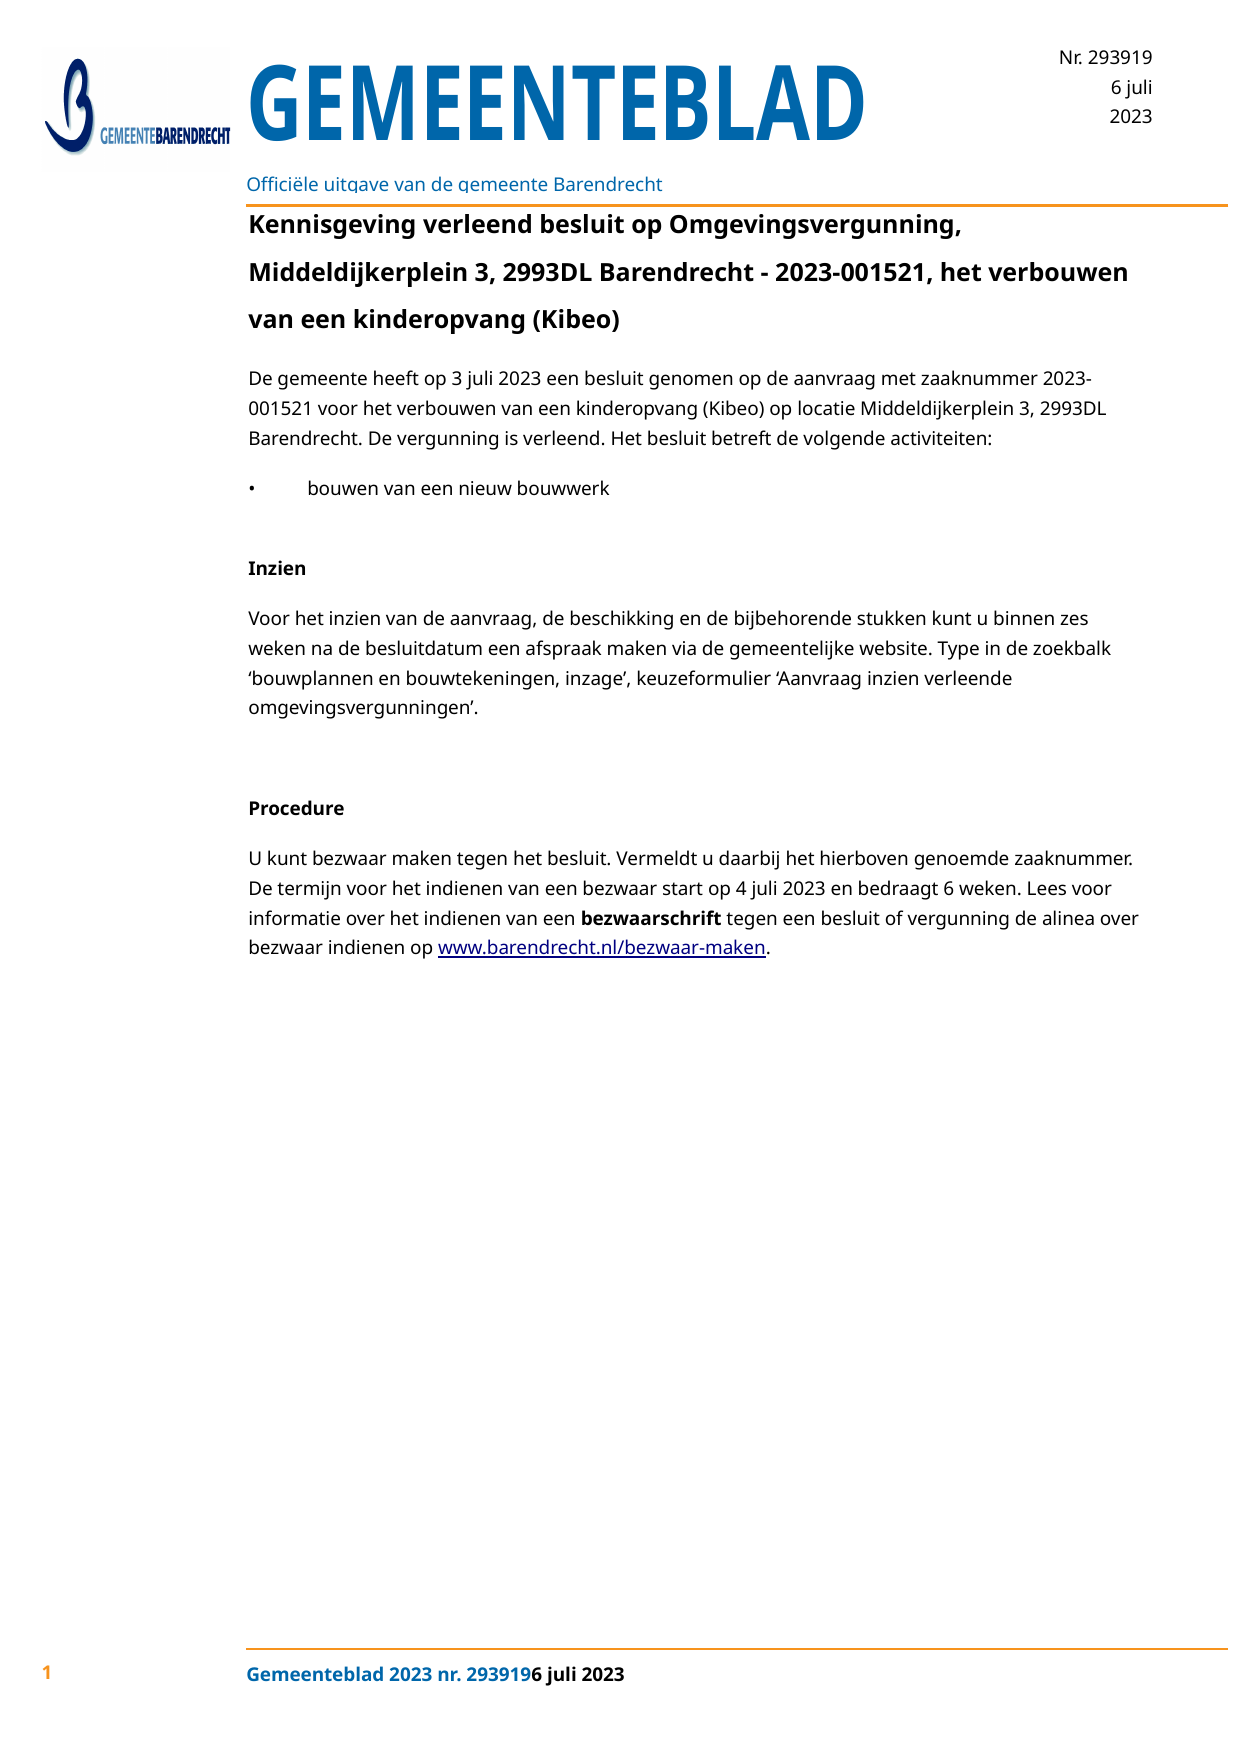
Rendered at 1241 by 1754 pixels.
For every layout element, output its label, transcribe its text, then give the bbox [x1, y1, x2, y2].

text U kunt bezwaar maken tegen het besluit. Vermeldt u daarbij het hierboven genoemde zaaknummer. De termijn voor het indienen van een bezwaar start op 4 juli 2023 en bedraagt 6 weken. Lees voor informatie over het indienen van een bezwaarschrift tegen een besluit of vergunning de alinea over bezwaar indienen op www.barendrecht.nl/bezwaar-maken. [248, 846, 1152, 960]
text Voor het inzien van de aanvraag, de beschikking en de bijbehorende stukken kunt u binnen zes weken na de besluitdatum een afspraak maken via de gemeentelijke website. Type in de zoekbalk ‘bouwplannen en bouwtekeningen, inzage’, keuzeformulier ‘Aanvraag inzien verleende omgevingsvergunningen’. [248, 606, 1152, 720]
text Inzien [248, 555, 1152, 581]
text Procedure [248, 795, 1152, 821]
text De gemeente heeft op 3 juli 2023 een besluit genomen op de aanvraag met zaaknummer 2023-001521 voor het verbouwen van een kinderopvang (Kibeo) op locatie Middeldijkerplein 3, 2993DL Barendrecht. De vergunning is verleend. Het besluit betreft de volgende activiteiten: [248, 366, 1152, 450]
picture [41, 47, 231, 172]
text Kennisgeving verleend besluit op Omgevingsvergunning, Middeldijkerplein 3, 2993DL Barendrecht - 2023-001521, het verbouwen van een kinderopvang (Kibeo) [248, 207, 1152, 336]
list bouwen van een nieuw bouwwerk [248, 475, 1152, 501]
